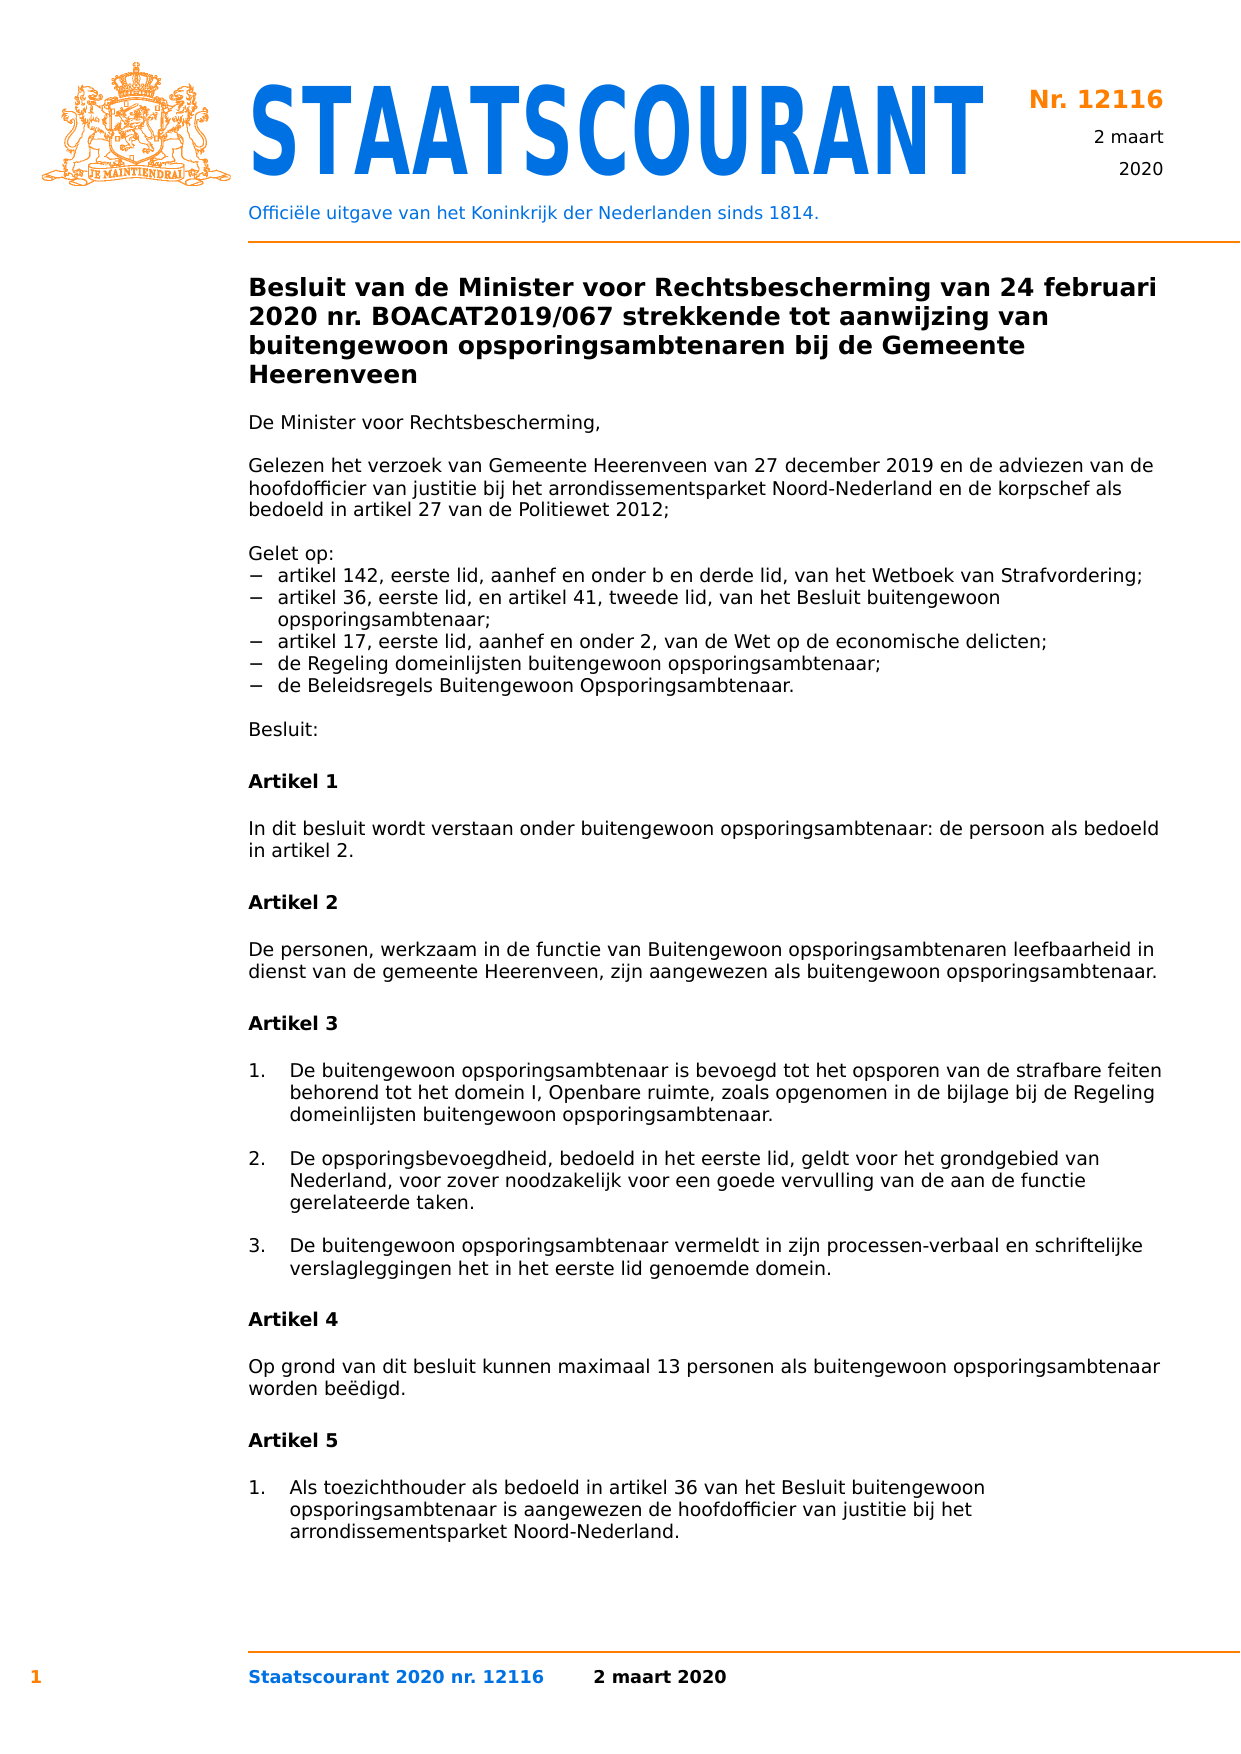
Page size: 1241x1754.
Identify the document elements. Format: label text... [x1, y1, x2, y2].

subtitle Artikel 1 [248, 771, 1163, 793]
table_header STAATSCOURANT [248, 62, 998, 203]
text − artikel 17, eerste lid, aanhef en onder 2, van de Wet op de economische delicten; [248, 631, 1163, 653]
picture [41, 62, 231, 186]
text Besluit: [248, 719, 1163, 741]
table_header [25, 62, 248, 241]
subtitle Artikel 5 [248, 1430, 1163, 1452]
text 3. De buitengewoon opsporingsambtenaar vermeldt in zijn processen-verbaal en schriftelijke verslagleggingen het in het eerste lid genoemde domein. [248, 1235, 1163, 1279]
text − de Beleidsregels Buitengewoon Opsporingsambtenaar. [248, 675, 1163, 697]
subtitle Artikel 2 [248, 892, 1163, 914]
text 1. De buitengewoon opsporingsambtenaar is bevoegd tot het opsporen van de strafbare feiten behorend tot het domein I, Openbare ruimte, zoals opgenomen in de bijlage bij de Regeling domeinlijsten buitengewoon opsporingsambtenaar. [248, 1060, 1163, 1126]
text Op grond van dit besluit kunnen maximaal 13 personen als buitengewoon opsporingsambtenaar worden beëdigd. [248, 1356, 1163, 1400]
subtitle Artikel 4 [248, 1309, 1163, 1331]
subtitle Artikel 3 [248, 1013, 1163, 1035]
text − artikel 142, eerste lid, aanhef en onder b en derde lid, van het Wetboek van Strafvordering; [248, 565, 1163, 587]
text − artikel 36, eerste lid, en artikel 41, tweede lid, van het Besluit buitengewoon opsporingsambtenaar; [248, 587, 1163, 631]
text 2. De opsporingsbevoegdheid, bedoeld in het eerste lid, geldt voor het grondgebied van Nederland, voor zover noodzakelijk voor een goede vervulling van de aan de functie gerelateerde taken. [248, 1148, 1163, 1213]
text − de Regeling domeinlijsten buitengewoon opsporingsambtenaar; [248, 653, 1163, 675]
table_header Nr. 12116 [998, 62, 1240, 121]
text Gelet op: [248, 543, 1163, 565]
text De personen, werkzaam in de functie van Buitengewoon opsporingsambtenaren leefbaarheid in dienst van de gemeente Heerenveen, zijn aangewezen als buitengewoon opsporingsambtenaar. [248, 939, 1163, 983]
text Gelezen het verzoek van Gemeente Heerenveen van 27 december 2019 en de adviezen van de hoofdofficier van justitie bij het arrondissementsparket Noord-Nederland en de korpschef als bedoeld in artikel 27 van de Politiewet 2012; [248, 455, 1163, 521]
text In dit besluit wordt verstaan onder buitengewoon opsporingsambtenaar: de persoon als bedoeld in artikel 2. [248, 818, 1163, 862]
text De Minister voor Rechtsbescherming, [248, 412, 1163, 433]
text 1. Als toezichthouder als bedoeld in artikel 36 van het Besluit buitengewoon opsporingsambtenaar is aangewezen de hoofdofficier van justitie bij het arrondissementsparket Noord-Nederland. [248, 1477, 1163, 1543]
subtitle Besluit van de Minister voor Rechtsbescherming van 24 februari 2020 nr. BOACAT2019/067 strekkende tot aanwijzing van buitengewoon opsporingsambtenaren bij de Gemeente Heerenveen [248, 273, 1163, 390]
table_cell 2020 [998, 153, 1240, 203]
table_cell 2 maart [998, 121, 1240, 153]
table_cell Officiële uitgave van het Koninkrijk der Nederlanden sinds 1814. [248, 203, 1240, 241]
